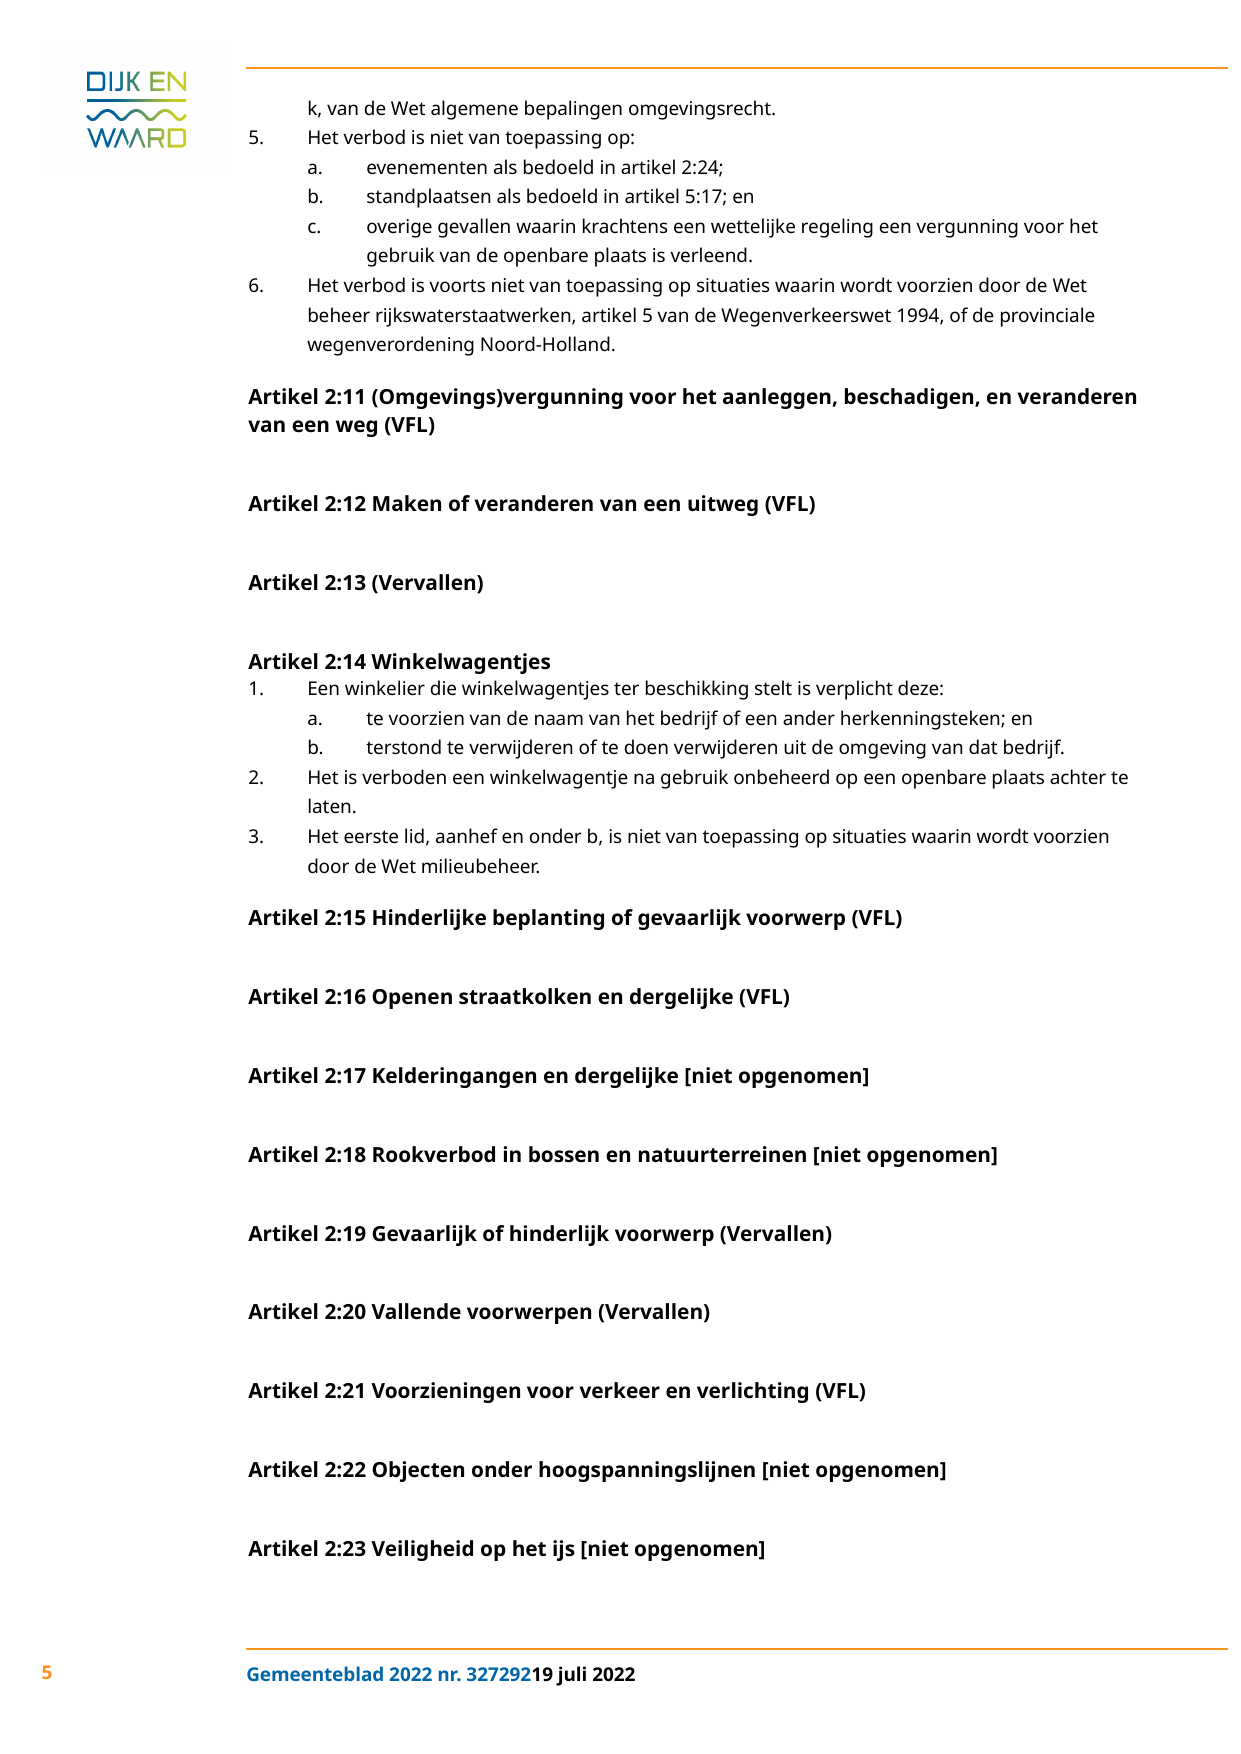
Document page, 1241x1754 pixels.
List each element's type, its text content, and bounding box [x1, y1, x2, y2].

list overige gevallen waarin krachtens een wettelijke regeling een vergunning voor het gebruik van de openbare plaats is verleend. [307, 213, 1152, 268]
list evenementen als bedoeld in artikel 2:24; [307, 154, 1152, 180]
text Artikel 2:17 Kelderingangen en dergelijke [niet opgenomen] [248, 1061, 1152, 1089]
text Artikel 2:15 Hinderlijke beplanting of gevaarlijk voorwerp (VFL) [248, 903, 1152, 932]
text Artikel 2:12 Maken of veranderen van een uitweg (VFL) [248, 489, 1152, 518]
text Artikel 2:19 Gevaarlijk of hinderlijk voorwerp (Vervallen) [248, 1219, 1152, 1247]
list k, van de Wet algemene bepalingen omgevingsrecht. [248, 95, 1152, 121]
list terstond te verwijderen of te doen verwijderen uit de omgeving van dat bedrijf. [307, 734, 1152, 760]
list Het eerste lid, aanhef en onder b, is niet van toepassing op situaties waarin wordt voorzien door de Wet milieubeheer. [248, 823, 1152, 878]
text Artikel 2:22 Objecten onder hoogspanningslijnen [niet opgenomen] [248, 1455, 1152, 1484]
list Een winkelier die winkelwagentjes ter beschikking stelt is verplicht deze: [248, 675, 1152, 701]
list Het is verboden een winkelwagentje na gebruik onbeheerd op een openbare plaats achter te laten. [248, 764, 1152, 819]
list Het verbod is niet van toepassing op: [248, 124, 1152, 150]
text Artikel 2:16 Openen straatkolken en dergelijke (VFL) [248, 982, 1152, 1011]
list Het verbod is voorts niet van toepassing op situaties waarin wordt voorzien door de Wet beheer rijkswaterstaatwerken, artikel 5 van de Wegenverkeerswet 1994, of de provinciale wegenverordening Noord-Holland. [248, 272, 1152, 357]
list standplaatsen als bedoeld in artikel 5:17; en [307, 183, 1152, 209]
text Artikel 2:21 Voorzieningen voor verkeer en verlichting (VFL) [248, 1376, 1152, 1405]
list te voorzien van de naam van het bedrijf of een ander herkenningsteken; en [307, 705, 1152, 731]
text Artikel 2:20 Vallende voorwerpen (Vervallen) [248, 1297, 1152, 1326]
text Artikel 2:23 Veiligheid op het ijs [niet opgenomen] [248, 1534, 1152, 1562]
text Artikel 2:11 (Omgevings)vergunning voor het aanleggen, beschadigen, en veranderen van een weg (VFL) [248, 382, 1152, 439]
text Artikel 2:13 (Vervallen) [248, 568, 1152, 596]
text Artikel 2:14 Winkelwagentjes [248, 647, 1152, 675]
text Artikel 2:18 Rookverbod in bossen en natuurterreinen [niet opgenomen] [248, 1140, 1152, 1168]
picture [41, 47, 231, 172]
